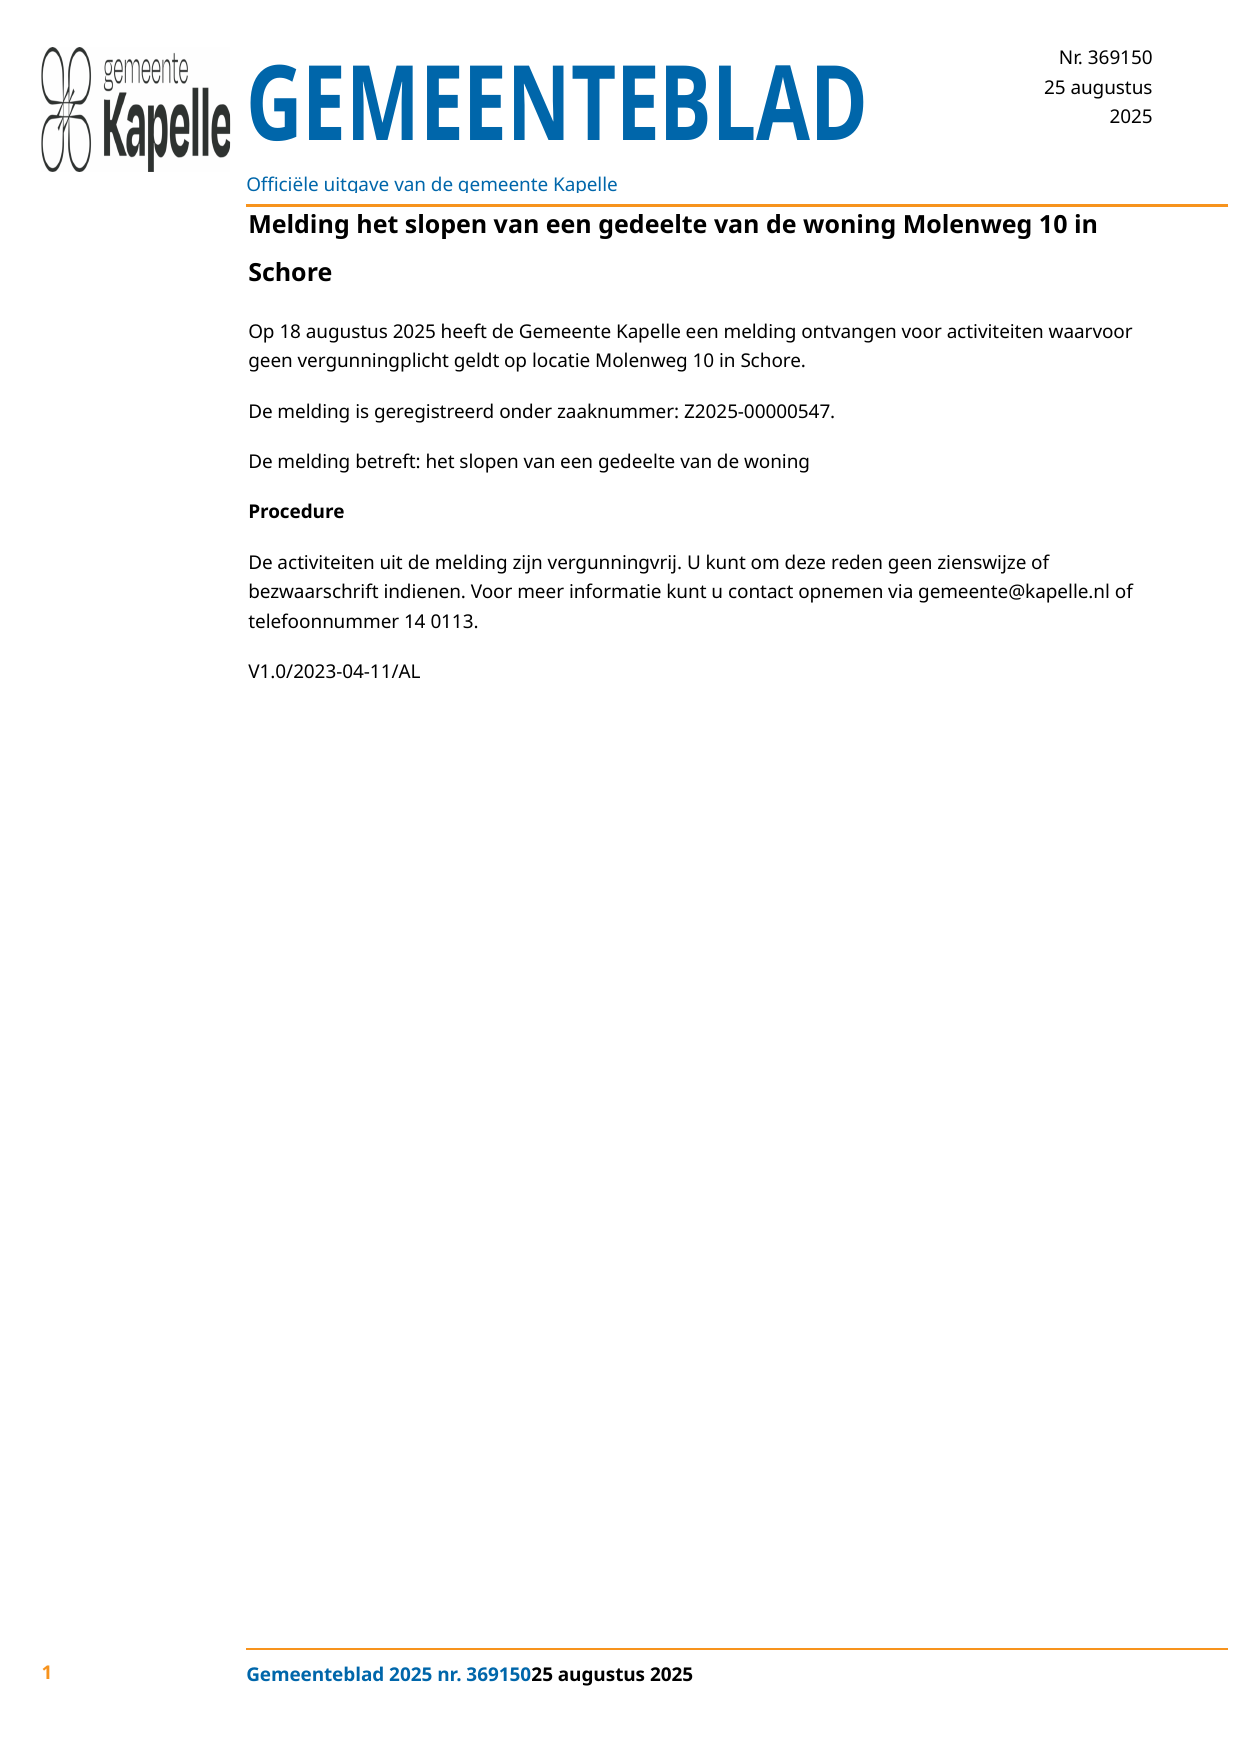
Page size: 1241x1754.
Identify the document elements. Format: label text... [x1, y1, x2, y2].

picture [41, 47, 231, 172]
text De activiteiten uit de melding zijn vergunningvrij. U kunt om deze reden geen zienswijze of bezwaarschrift indienen. Voor meer informatie kunt u contact opnemen via gemeente@kapelle.nl of telefoonnummer 14 0113. [248, 549, 1152, 634]
text Op 18 augustus 2025 heeft de Gemeente Kapelle een melding ontvangen voor activiteiten waarvoor geen vergunningplicht geldt op locatie Molenweg 10 in Schore. [248, 318, 1152, 373]
text Procedure [248, 499, 1152, 524]
text V1.0/2023-04-11/AL [248, 659, 1152, 684]
text Melding het slopen van een gedeelte van de woning Molenweg 10 in Schore [248, 207, 1152, 288]
text De melding is geregistreerd onder zaaknummer: Z2025-00000547. [248, 398, 1152, 424]
text De melding betreft: het slopen van een gedeelte van de woning [248, 448, 1152, 474]
